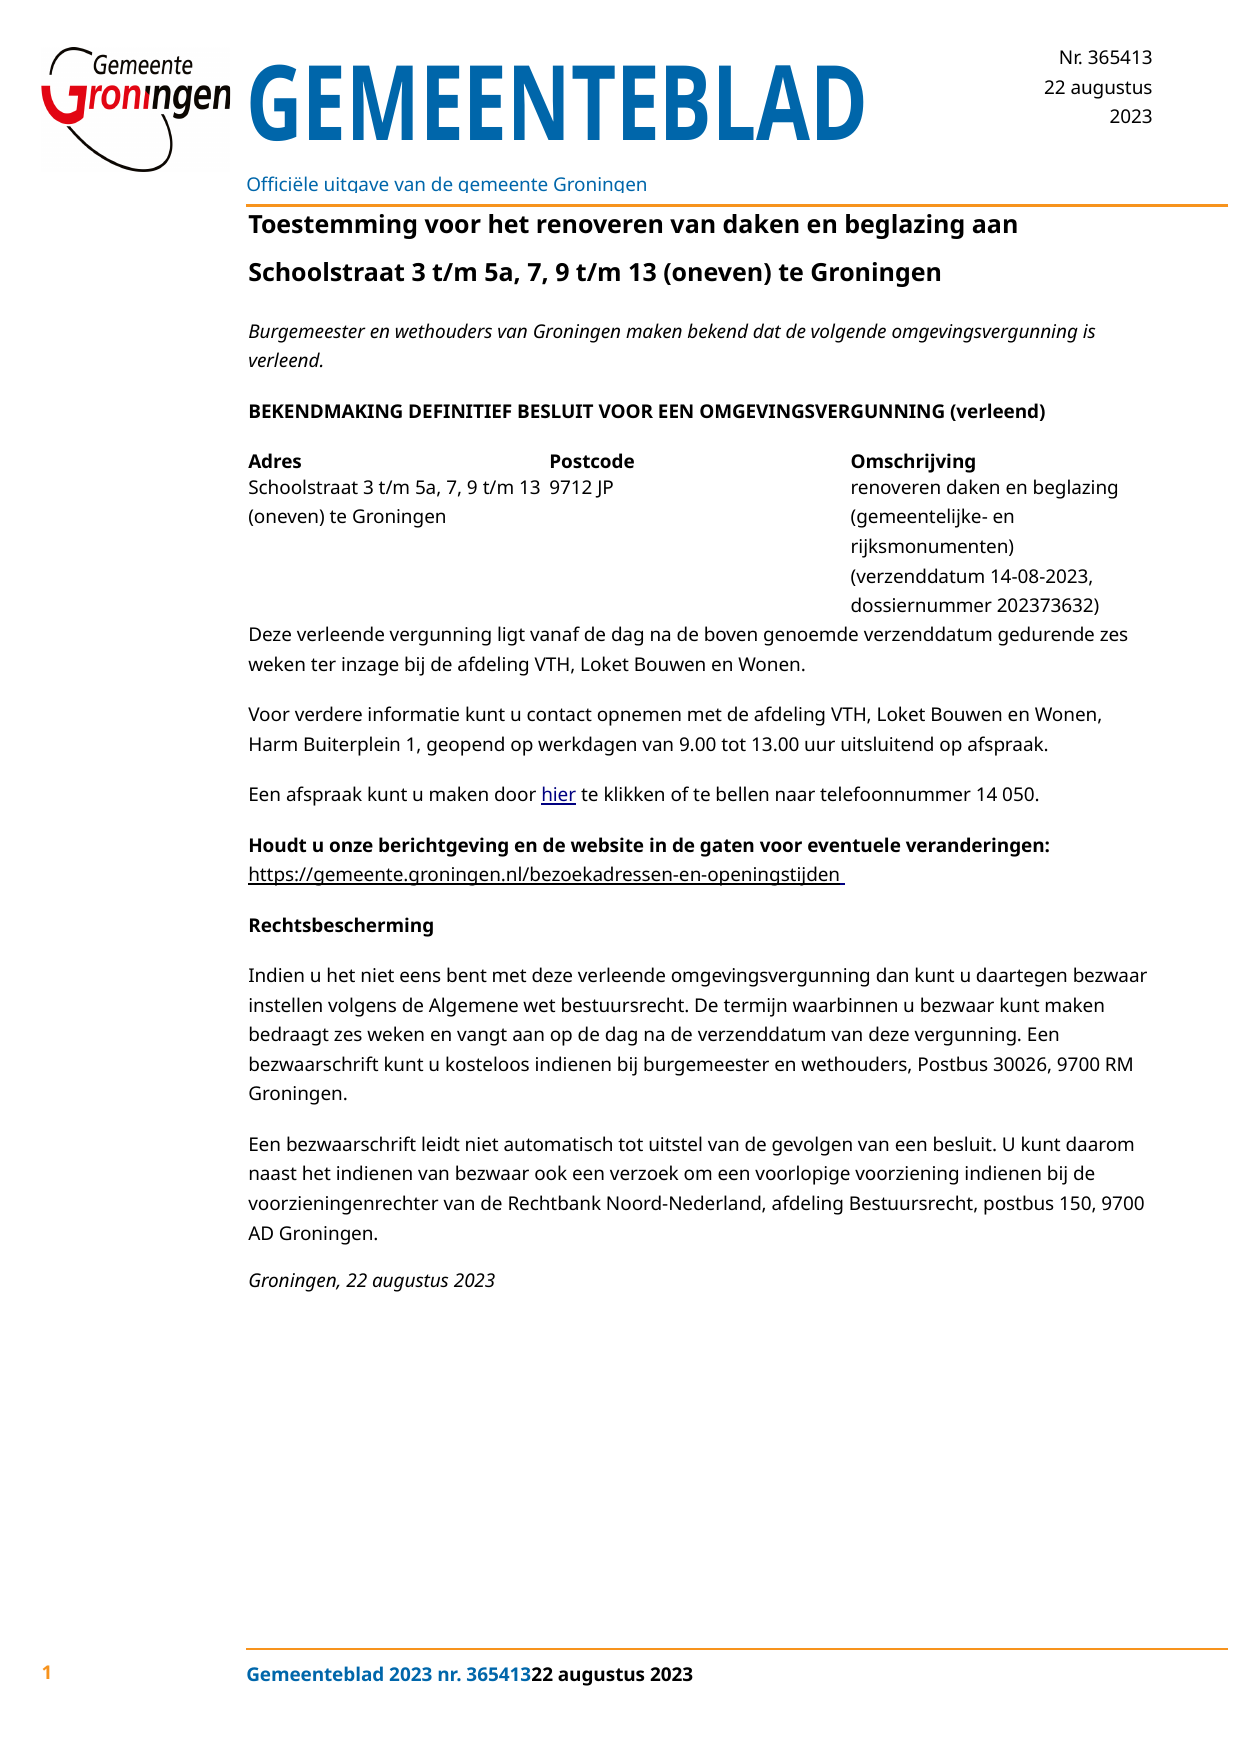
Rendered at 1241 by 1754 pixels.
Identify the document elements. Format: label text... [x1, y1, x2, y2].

text Indien u het niet eens bent met deze verleende omgevingsvergunning dan kunt u daartegen bezwaar instellen volgens de Algemene wet bestuursrecht. De termijn waarbinnen u bezwaar kunt maken bedraagt zes weken en vangt aan op de dag na de verzenddatum van deze vergunning. Een bezwaarschrift kunt u kosteloos indienen bij burgemeester en wethouders, Postbus 30026, 9700 RM Groningen. [248, 962, 1152, 1106]
text BEKENDMAKING DEFINITIEF BESLUIT VOOR EEN OMGEVINGSVERGUNNING (verleend) [248, 398, 1152, 424]
picture [41, 47, 231, 172]
table_cell 9712 JP [549, 474, 850, 618]
table_header Omschrijving [850, 449, 1152, 474]
table_cell Schoolstraat 3 t/m 5a, 7, 9 t/m 13 (oneven) te Groningen [248, 474, 549, 618]
table_cell renoveren daken en beglazing (gemeentelijke- en rijksmonumenten) (verzenddatum 14-08-2023, dossiernummer 202373632) [850, 474, 1152, 618]
text Een bezwaarschrift leidt niet automatisch tot uitstel van de gevolgen van een besluit. U kunt daarom naast het indienen van bezwaar ook een verzoek om een voorlopige voorziening indienen bij de voorzieningenrechter van de Rechtbank Noord-Nederland, afdeling Bestuursrecht, postbus 150, 9700 AD Groningen. [248, 1131, 1152, 1246]
text Rechtsbescherming [248, 912, 1152, 938]
text Burgemeester en wethouders van Groningen maken bekend dat de volgende omgevingsvergunning is verleend. [248, 318, 1152, 373]
table_header Adres [248, 449, 549, 474]
text Toestemming voor het renoveren van daken en beglazing aan Schoolstraat 3 t/m 5a, 7, 9 t/m 13 (oneven) te Groningen [248, 207, 1152, 288]
text Een afspraak kunt u maken door hier te klikken of te bellen naar telefoonnummer 14 050. [248, 781, 1152, 807]
text Deze verleende vergunning ligt vanaf de dag na de boven genoemde verzenddatum gedurende zes weken ter inzage bij de afdeling VTH, Loket Bouwen en Wonen. [248, 621, 1152, 677]
text Voor verdere informatie kunt u contact opnemen met de afdeling VTH, Loket Bouwen en Wonen, Harm Buiterplein 1, geopend op werkdagen van 9.00 tot 13.00 uur uitsluitend op afspraak. [248, 701, 1152, 757]
text Groningen, 22 augustus 2023 [248, 1268, 1152, 1293]
text Houdt u onze berichtgeving en de website in de gaten voor eventuele veranderingen: https://gemeente.groningen.nl/bezoekadressen-en-openingstijden [248, 832, 1152, 887]
table_header Postcode [549, 449, 850, 474]
